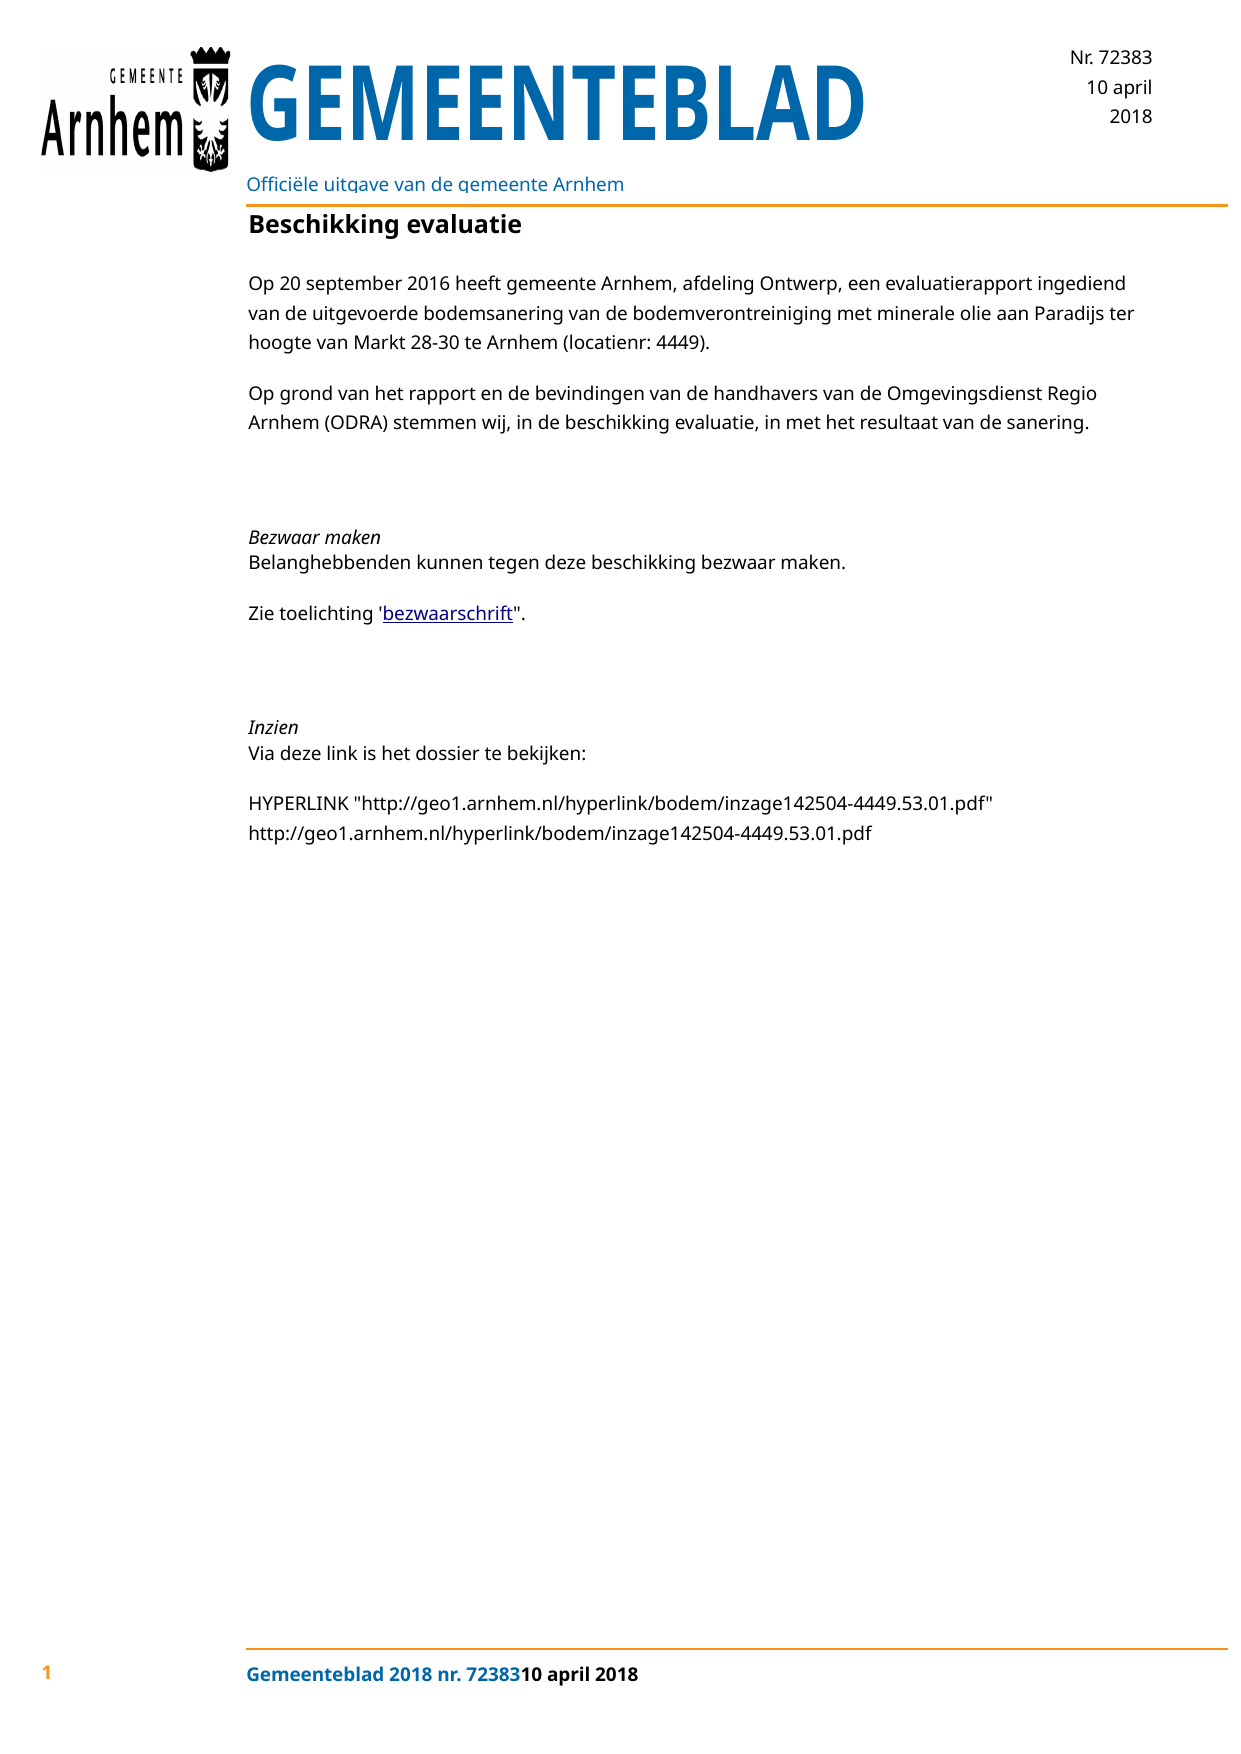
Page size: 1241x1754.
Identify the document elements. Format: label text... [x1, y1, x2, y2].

text Op grond van het rapport en de bevindingen van de handhavers van de Omgevingsdienst Regio Arnhem (ODRA) stemmen wij, in de beschikking evaluatie, in met het resultaat van de sanering. [248, 380, 1152, 435]
text Zie toelichting 'bezwaarschrift". [248, 600, 1152, 626]
text HYPERLINK "http://geo1.arnhem.nl/hyperlink/bodem/inzage142504-4449.53.01.pdf" http://geo1.arnhem.nl/hyperlink/bodem/inzage142504-4449.53.01.pdf [248, 791, 1152, 846]
text Inzien [248, 714, 1152, 740]
text Bezwaar maken [248, 524, 1152, 549]
text Belanghebbenden kunnen tegen deze beschikking bezwaar maken. [248, 549, 1152, 575]
picture [41, 47, 231, 172]
text Via deze link is het dossier te bekijken: [248, 740, 1152, 766]
text Beschikking evaluatie [248, 207, 1152, 241]
text Op 20 september 2016 heeft gemeente Arnhem, afdeling Ontwerp, een evaluatierapport ingediend van de uitgevoerde bodemsanering van de bodemverontreiniging met minerale olie aan Paradijs ter hoogte van Markt 28-30 te Arnhem (locatienr: 4449). [248, 270, 1152, 355]
